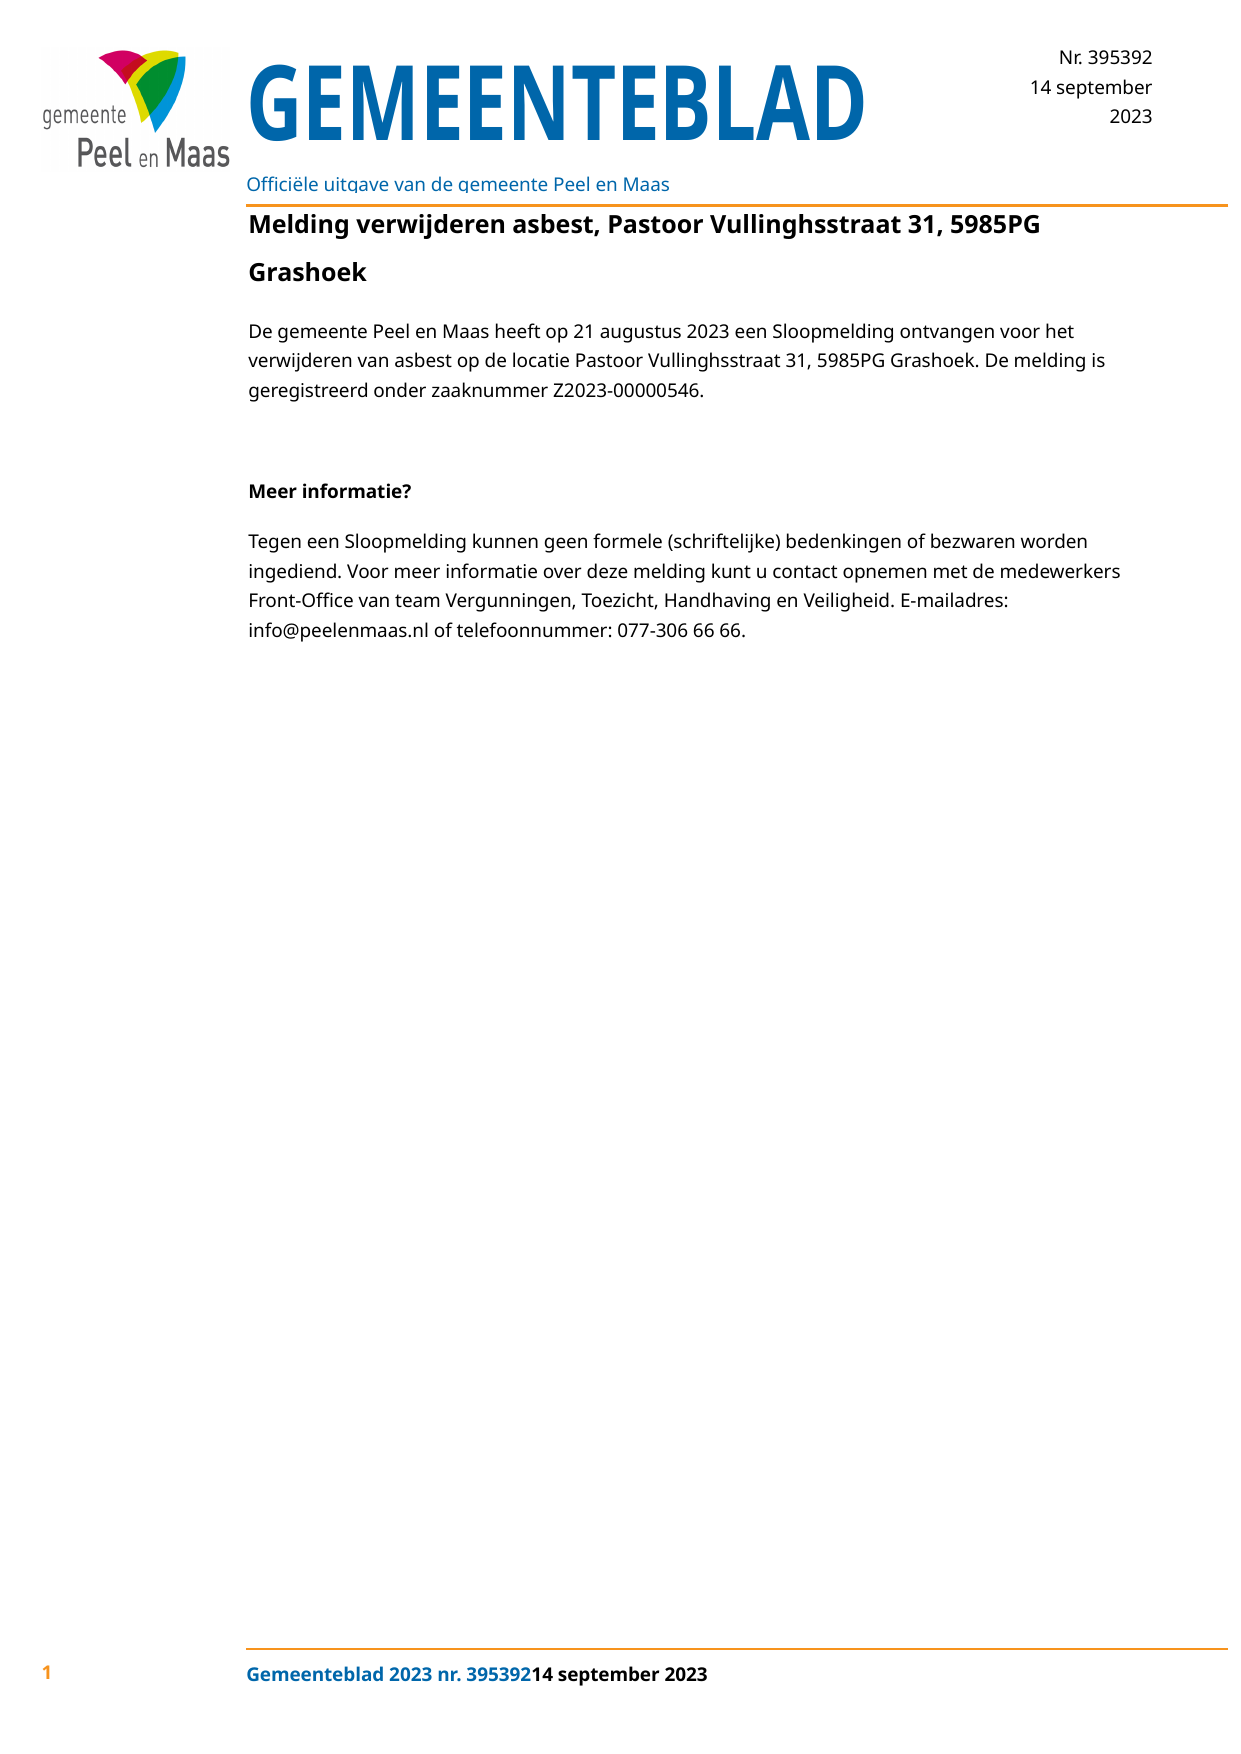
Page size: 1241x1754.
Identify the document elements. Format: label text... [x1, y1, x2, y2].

text Tegen een Sloopmelding kunnen geen formele (schriftelijke) bedenkingen of bezwaren worden ingediend. Voor meer informatie over deze melding kunt u contact opnemen met de medewerkers Front-Office van team Vergunningen, Toezicht, Handhaving en Veiligheid. E-mailadres: info@peelenmaas.nl of telefoonnummer: 077-306 66 66. [248, 528, 1152, 643]
text Melding verwijderen asbest, Pastoor Vullinghsstraat 31, 5985PG Grashoek [248, 207, 1152, 288]
text Meer informatie? [248, 478, 1152, 504]
picture [41, 47, 231, 172]
text De gemeente Peel en Maas heeft op 21 augustus 2023 een Sloopmelding ontvangen voor het verwijderen van asbest op de locatie Pastoor Vullinghsstraat 31, 5985PG Grashoek. De melding is geregistreerd onder zaaknummer Z2023-00000546. [248, 318, 1152, 403]
